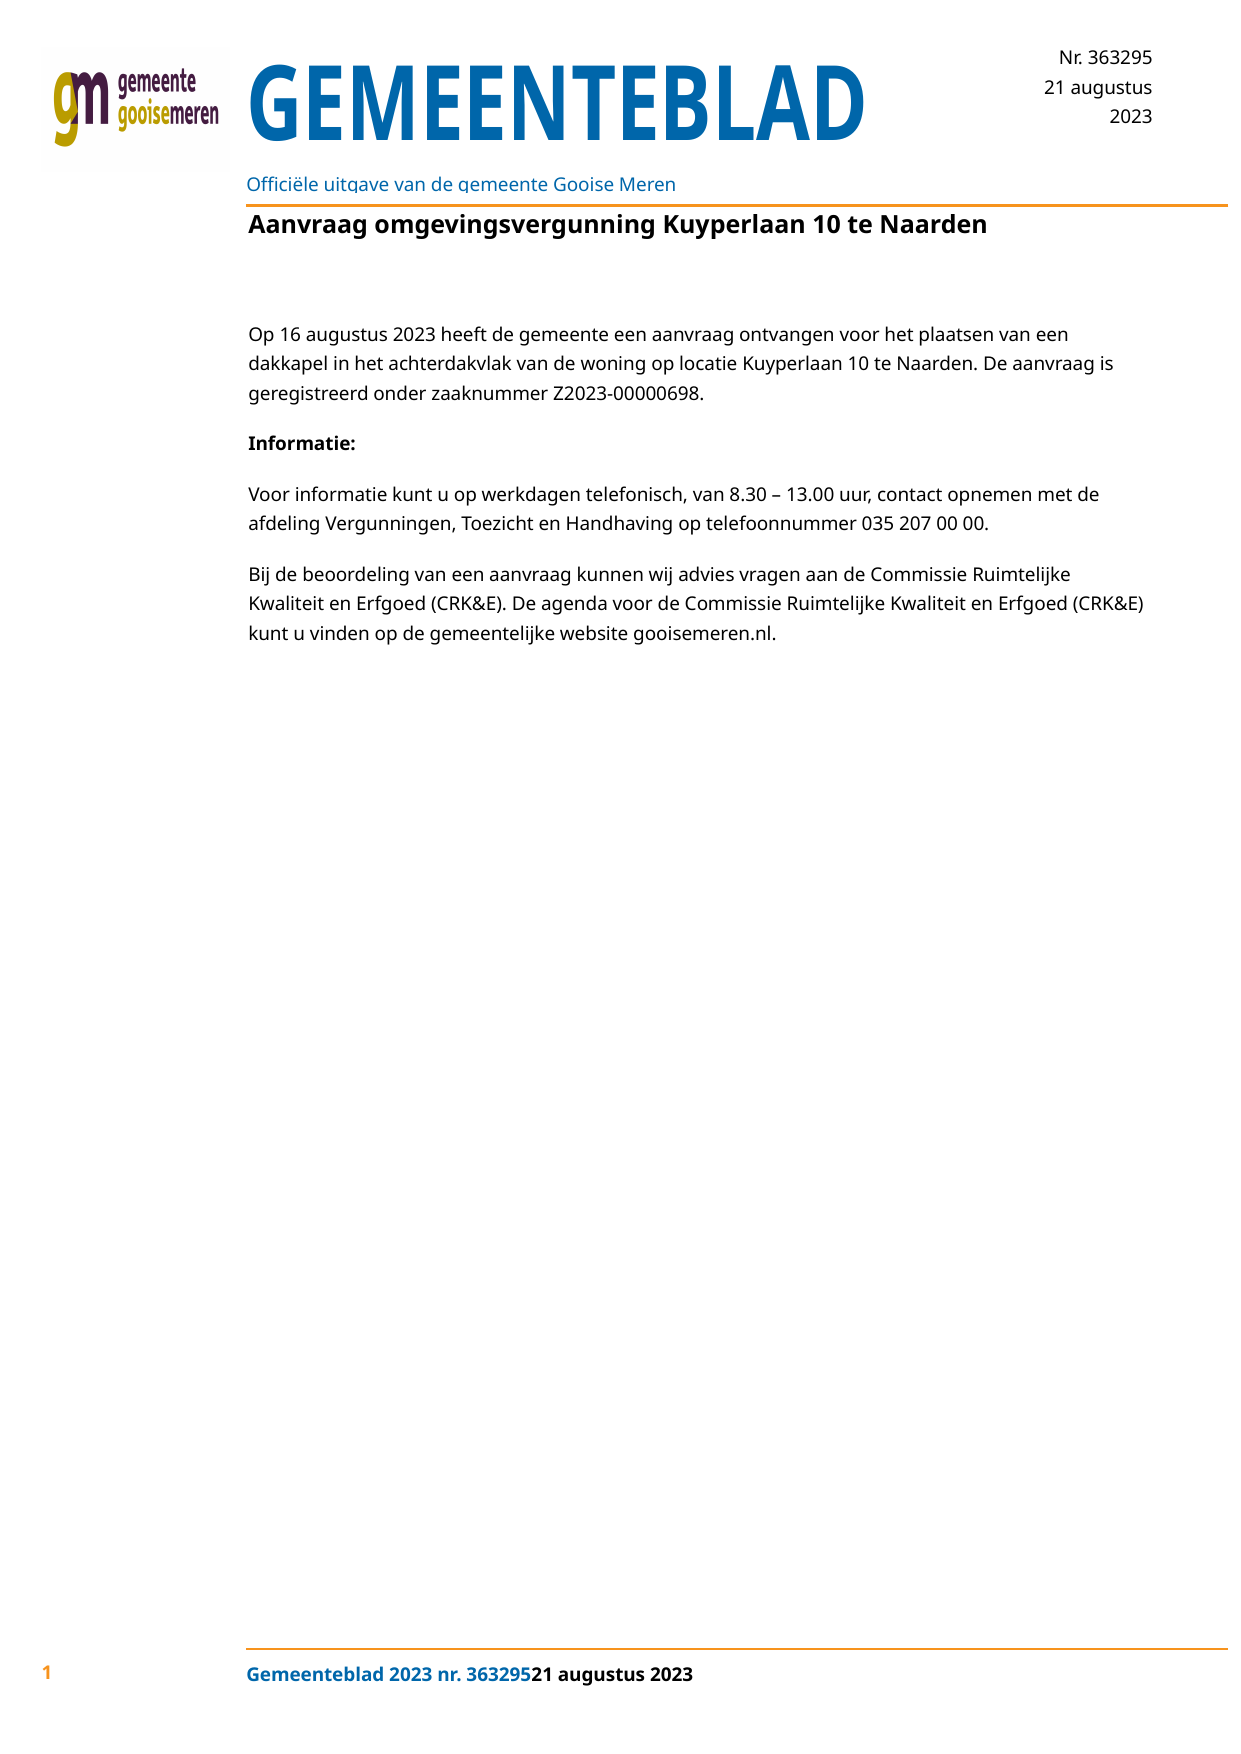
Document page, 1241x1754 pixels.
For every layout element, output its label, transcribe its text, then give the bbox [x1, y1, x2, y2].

text Informatie: [248, 430, 1152, 456]
picture [41, 47, 231, 172]
text Aanvraag omgevingsvergunning Kuyperlaan 10 te Naarden [248, 207, 1152, 241]
text Bij de beoordeling van een aanvraag kunnen wij advies vragen aan de Commissie Ruimtelijke Kwaliteit en Erfgoed (CRK&E). De agenda voor de Commissie Ruimtelijke Kwaliteit en Erfgoed (CRK&E) kunt u vinden op de gemeentelijke website gooisemeren.nl. [248, 561, 1152, 646]
text Voor informatie kunt u op werkdagen telefonisch, van 8.30 – 13.00 uur, contact opnemen met de afdeling Vergunningen, Toezicht en Handhaving op telefoonnummer 035 207 00 00. [248, 481, 1152, 536]
text Op 16 augustus 2023 heeft de gemeente een aanvraag ontvangen voor het plaatsen van een dakkapel in het achterdakvlak van de woning op locatie Kuyperlaan 10 te Naarden. De aanvraag is geregistreerd onder zaaknummer Z2023-00000698. [248, 321, 1152, 406]
